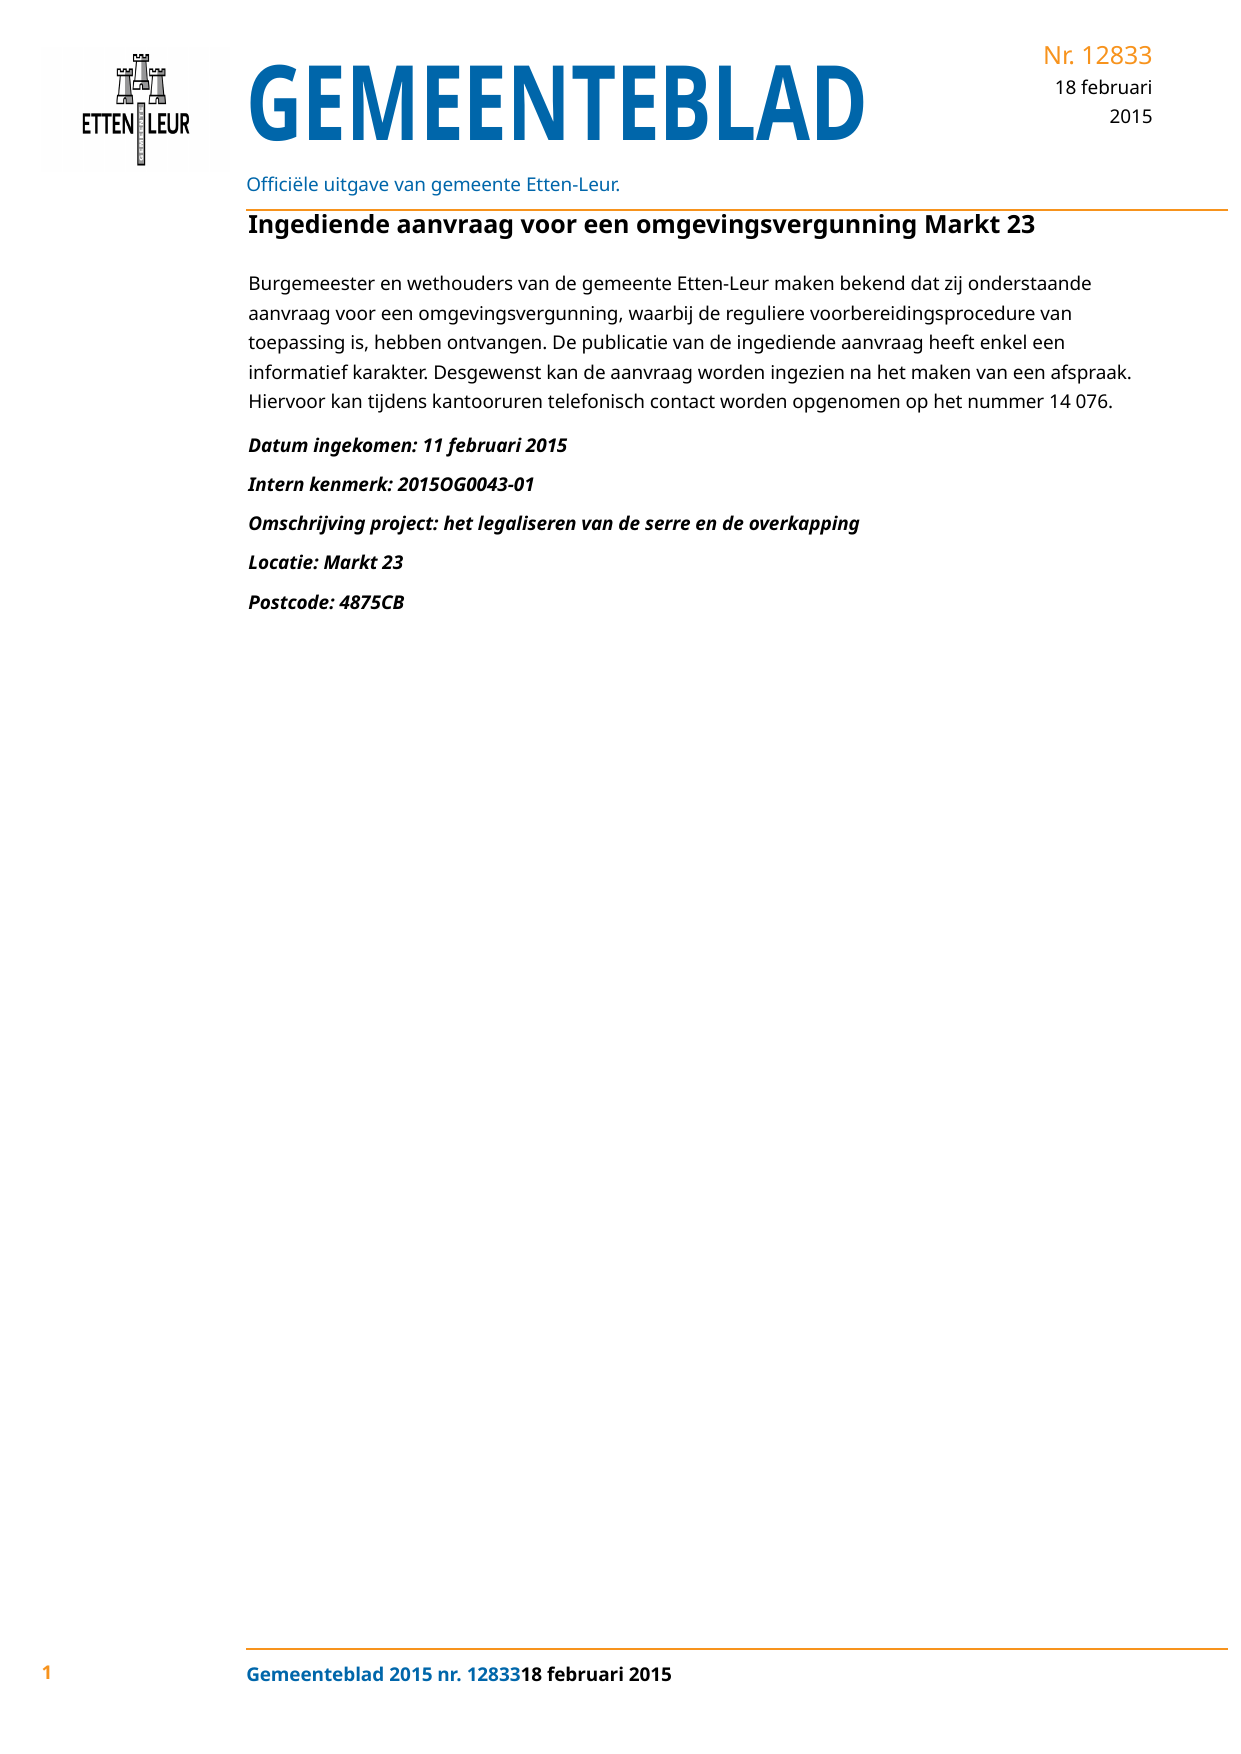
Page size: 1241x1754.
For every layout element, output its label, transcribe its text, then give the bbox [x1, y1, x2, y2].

text Burgemeester en wethouders van de gemeente Etten-Leur maken bekend dat zij onderstaande aanvraag voor een omgevingsvergunning, waarbij de reguliere voorbereidingsprocedure van toepassing is, hebben ontvangen. De publicatie van de ingediende aanvraag heeft enkel een informatief karakter. Desgewenst kan de aanvraag worden ingezien na het maken van een afspraak. Hiervoor kan tijdens kantooruren telefonisch contact worden opgenomen op het nummer 14 076. [248, 270, 1152, 414]
text Datum ingekomen: 11 februari 2015 [248, 432, 1152, 457]
text Postcode: 4875CB [248, 589, 1152, 614]
picture [41, 47, 231, 172]
text Locatie: Markt 23 [248, 549, 1152, 575]
text Ingediende aanvraag voor een omgevingsvergunning Markt 23 [248, 211, 1152, 241]
text Intern kenmerk: 2015OG0043-01 [248, 471, 1152, 497]
text Omschrijving project: het legaliseren van de serre en de overkapping [248, 510, 1152, 536]
